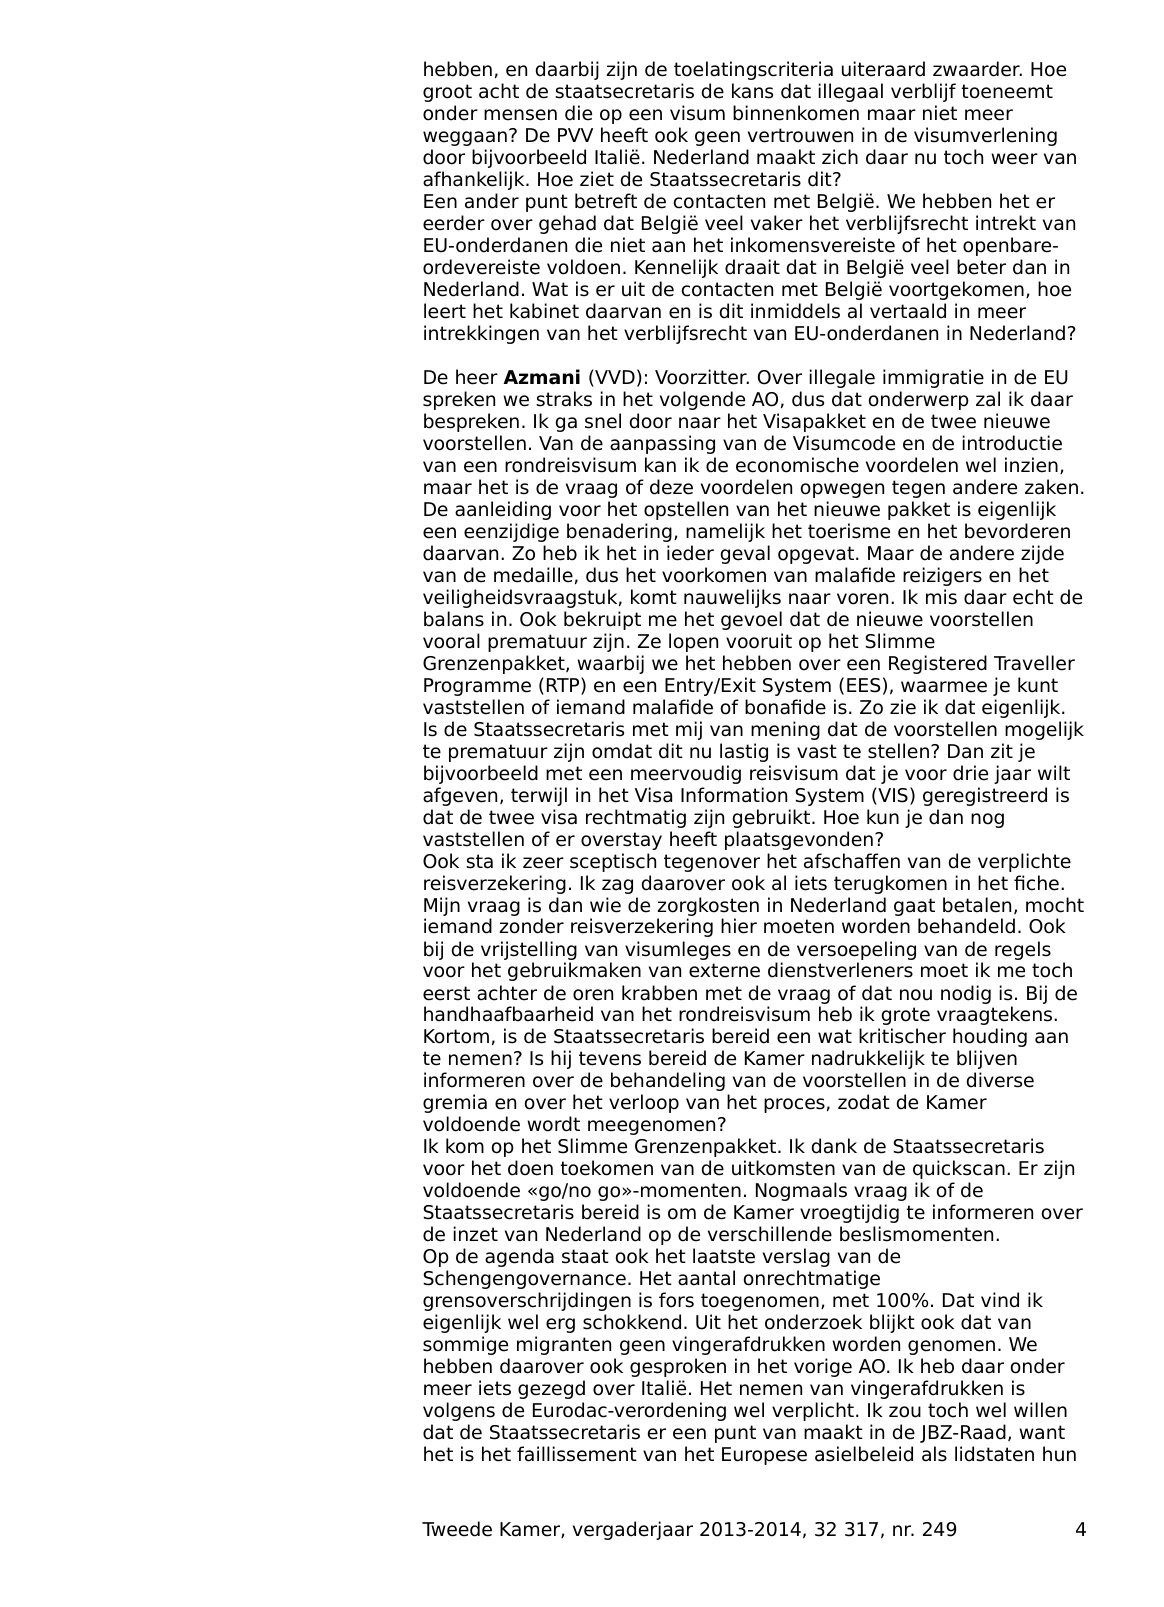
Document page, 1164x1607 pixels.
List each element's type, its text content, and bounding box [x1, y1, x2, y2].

text Een ander punt betreft de contacten met België. We hebben het er eerder over gehad dat België veel vaker het verblijfsrecht intrekt van EU-onderdanen die niet aan het inkomensvereiste of het openbare-ordevereiste voldoen. Kennelijk draait dat in België veel beter dan in Nederland. Wat is er uit de contacten met België voortgekomen, hoe leert het kabinet daarvan en is dit inmiddels al vertaald in meer intrekkingen van het verblijfsrecht van EU-onderdanen in Nederland? [422, 191, 1087, 345]
text Ik kom op het Slimme Grenzenpakket. Ik dank de Staatssecretaris voor het doen toekomen van de uitkomsten van de quickscan. Er zijn voldoende «go/no go»-momenten. Nogmaals vraag ik of de Staatssecretaris bereid is om de Kamer vroegtijdig te informeren over de inzet van Nederland op de verschillende beslismomenten. [422, 1136, 1087, 1246]
text Ook sta ik zeer sceptisch tegenover het afschaffen van de verplichte reisverzekering. Ik zag daarover ook al iets terugkomen in het fiche. Mijn vraag is dan wie de zorgkosten in Nederland gaat betalen, mocht iemand zonder reisverzekering hier moeten worden behandeld. Ook bij de vrijstelling van visumleges en de versoepeling van de regels voor het gebruikmaken van externe dienstverleners moet ik me toch eerst achter de oren krabben met de vraag of dat nou nodig is. Bij de handhaafbaarheid van het rondreisvisum heb ik grote vraagtekens. Kortom, is de Staatssecretaris bereid een wat kritischer houding aan te nemen? Is hij tevens bereid de Kamer nadrukkelijk te blijven informeren over de behandeling van de voorstellen in de diverse gremia en over het verloop van het proces, zodat de Kamer voldoende wordt meegenomen? [422, 851, 1087, 1136]
text De heer Azmani (VVD): Voorzitter. Over illegale immigratie in de EU spreken we straks in het volgende AO, dus dat onderwerp zal ik daar bespreken. Ik ga snel door naar het Visapakket en de twee nieuwe voorstellen. Van de aanpassing van de Visumcode en de introductie van een rondreisvisum kan ik de economische voordelen wel inzien, maar het is de vraag of deze voordelen opwegen tegen andere zaken. De aanleiding voor het opstellen van het nieuwe pakket is eigenlijk een eenzijdige benadering, namelijk het toerisme en het bevorderen daarvan. Zo heb ik het in ieder geval opgevat. Maar de andere zijde van de medaille, dus het voorkomen van malafide reizigers en het veiligheidsvraagstuk, komt nauwelijks naar voren. Ik mis daar echt de balans in. Ook bekruipt me het gevoel dat de nieuwe voorstellen vooral prematuur zijn. Ze lopen vooruit op het Slimme Grenzenpakket, waarbij we het hebben over een Registered Traveller Programme (RTP) en een Entry/Exit System (EES), waarmee je kunt vaststellen of iemand malafide of bonafide is. Zo zie ik dat eigenlijk. Is de Staatssecretaris met mij van mening dat de voorstellen mogelijk te prematuur zijn omdat dit nu lastig is vast te stellen? Dan zit je bijvoorbeeld met een meervoudig reisvisum dat je voor drie jaar wilt afgeven, terwijl in het Visa Information System (VIS) geregistreerd is dat de twee visa rechtmatig zijn gebruikt. Hoe kun je dan nog vaststellen of er overstay heeft plaatsgevonden? [422, 367, 1087, 851]
text hebben, en daarbij zijn de toelatingscriteria uiteraard zwaarder. Hoe groot acht de staatsecretaris de kans dat illegaal verblijf toeneemt onder mensen die op een visum binnenkomen maar niet meer weggaan? De PVV heeft ook geen vertrouwen in de visumverlening door bijvoorbeeld Italië. Nederland maakt zich daar nu toch weer van afhankelijk. Hoe ziet de Staatssecretaris dit? [422, 59, 1087, 191]
text Op de agenda staat ook het laatste verslag van de Schengengovernance. Het aantal onrechtmatige grensoverschrijdingen is fors toegenomen, met 100%. Dat vind ik eigenlijk wel erg schokkend. Uit het onderzoek blijkt ook dat van sommige migranten geen vingerafdrukken worden genomen. We hebben daarover ook gesproken in het vorige AO. Ik heb daar onder meer iets gezegd over Italië. Het nemen van vingerafdrukken is volgens de Eurodac-verordening wel verplicht. Ik zou toch wel willen dat de Staatssecretaris er een punt van maakt in de JBZ-Raad, want het is het faillissement van het Europese asielbeleid als lidstaten hun [422, 1246, 1087, 1466]
